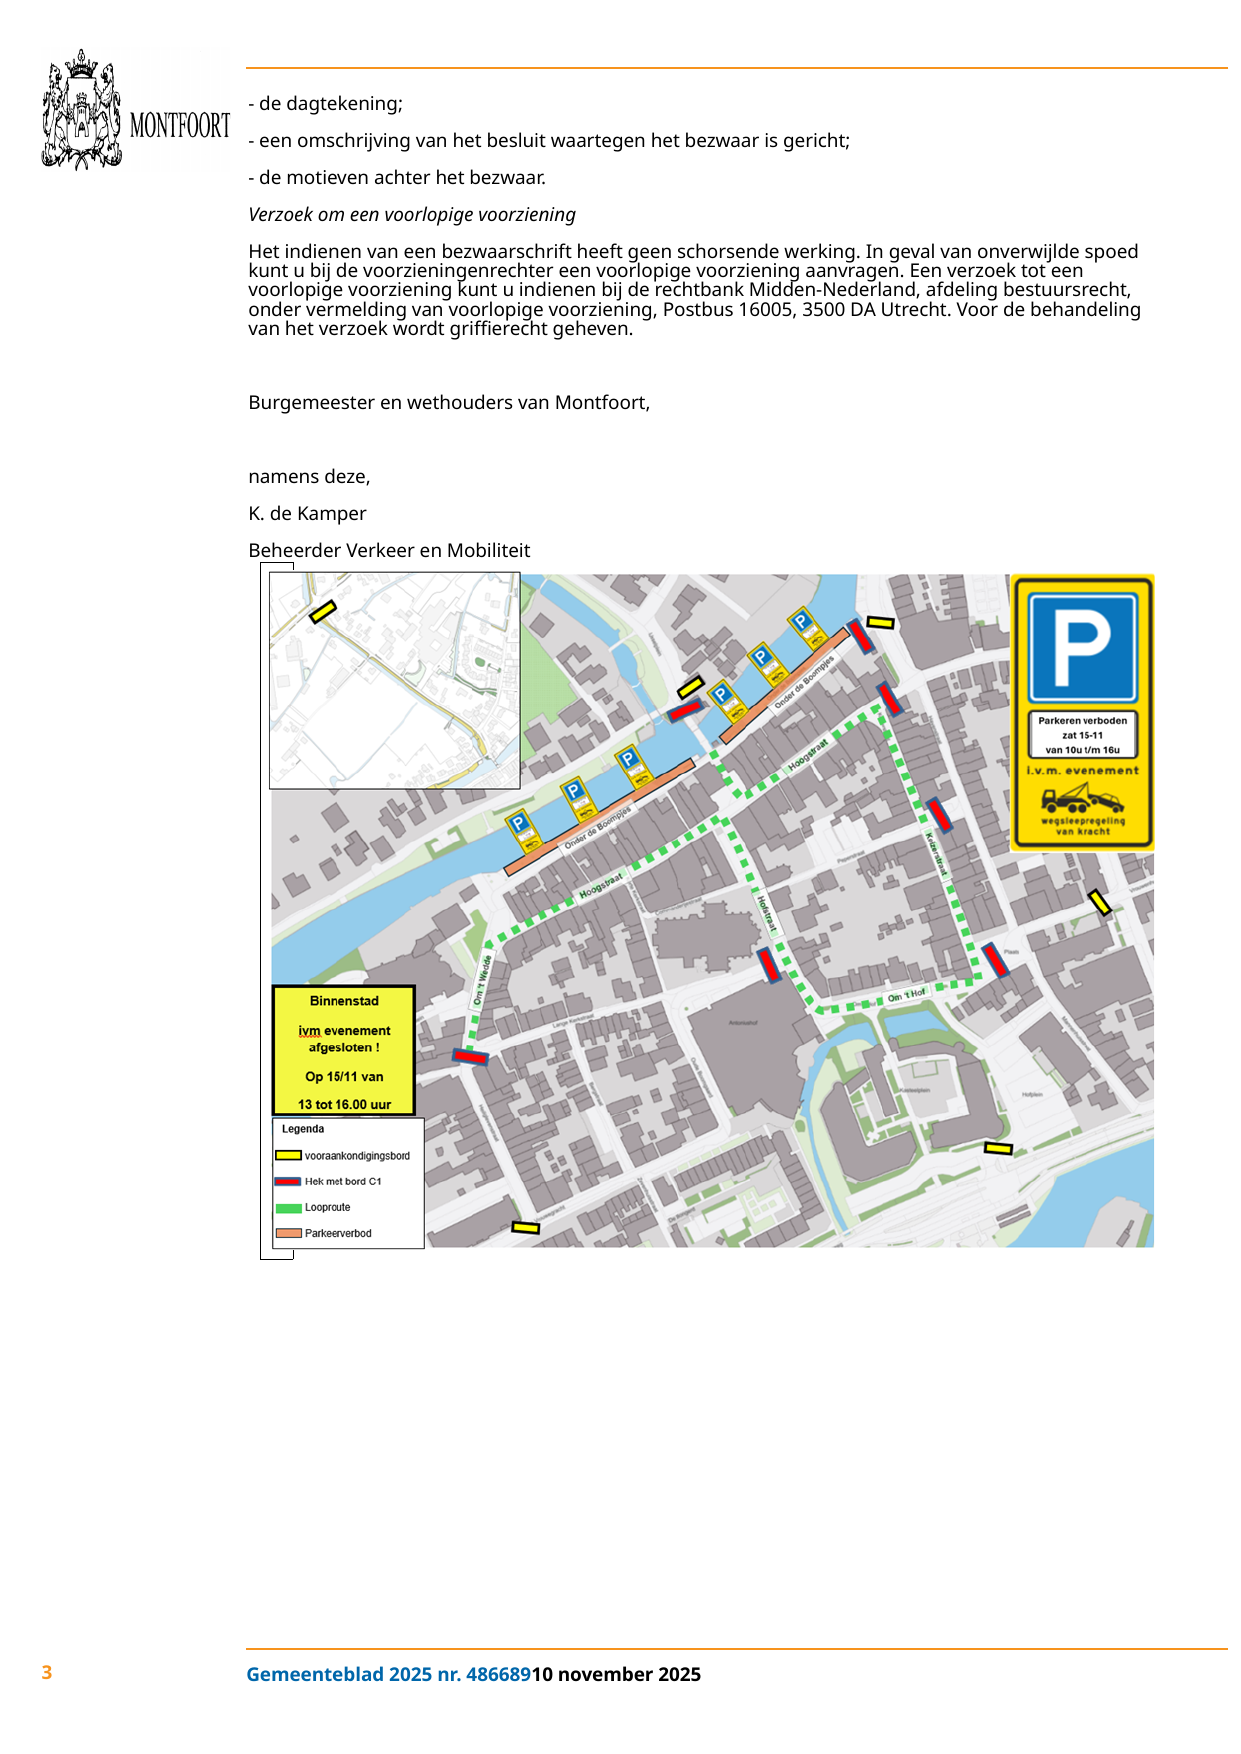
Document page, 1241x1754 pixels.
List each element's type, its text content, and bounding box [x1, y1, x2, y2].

text Het indienen van een bezwaarschrift heeft geen schorsende werking. In geval van onverwijlde spoed kunt u bij de voorzieningenrechter een voorlopige voorziening aanvragen. Een verzoek tot een voorlopige voorziening kunt u indienen bij de rechtbank Midden-Nederland, afdeling bestuursrecht, onder vermelding van voorlopige voorziening, Postbus 16005, 3500 DA Utrecht. Voor de behandeling van het verzoek wordt griffierecht geheven. [248, 243, 1152, 339]
picture [268, 570, 1155, 1250]
text Verzoek om een voorlopige voorziening [248, 206, 1152, 225]
text - de motieven achter het bezwaar. [248, 169, 1152, 188]
picture [41, 47, 231, 172]
text - de dagtekening; [248, 95, 1152, 114]
text namens deze, [248, 468, 1152, 487]
text K. de Kamper [248, 505, 1152, 524]
text Beheerder Verkeer en Mobiliteit [248, 542, 1152, 561]
text - een omschrijving van het besluit waartegen het bezwaar is gericht; [248, 132, 1152, 151]
text Burgemeester en wethouders van Montfoort, [248, 394, 1152, 413]
